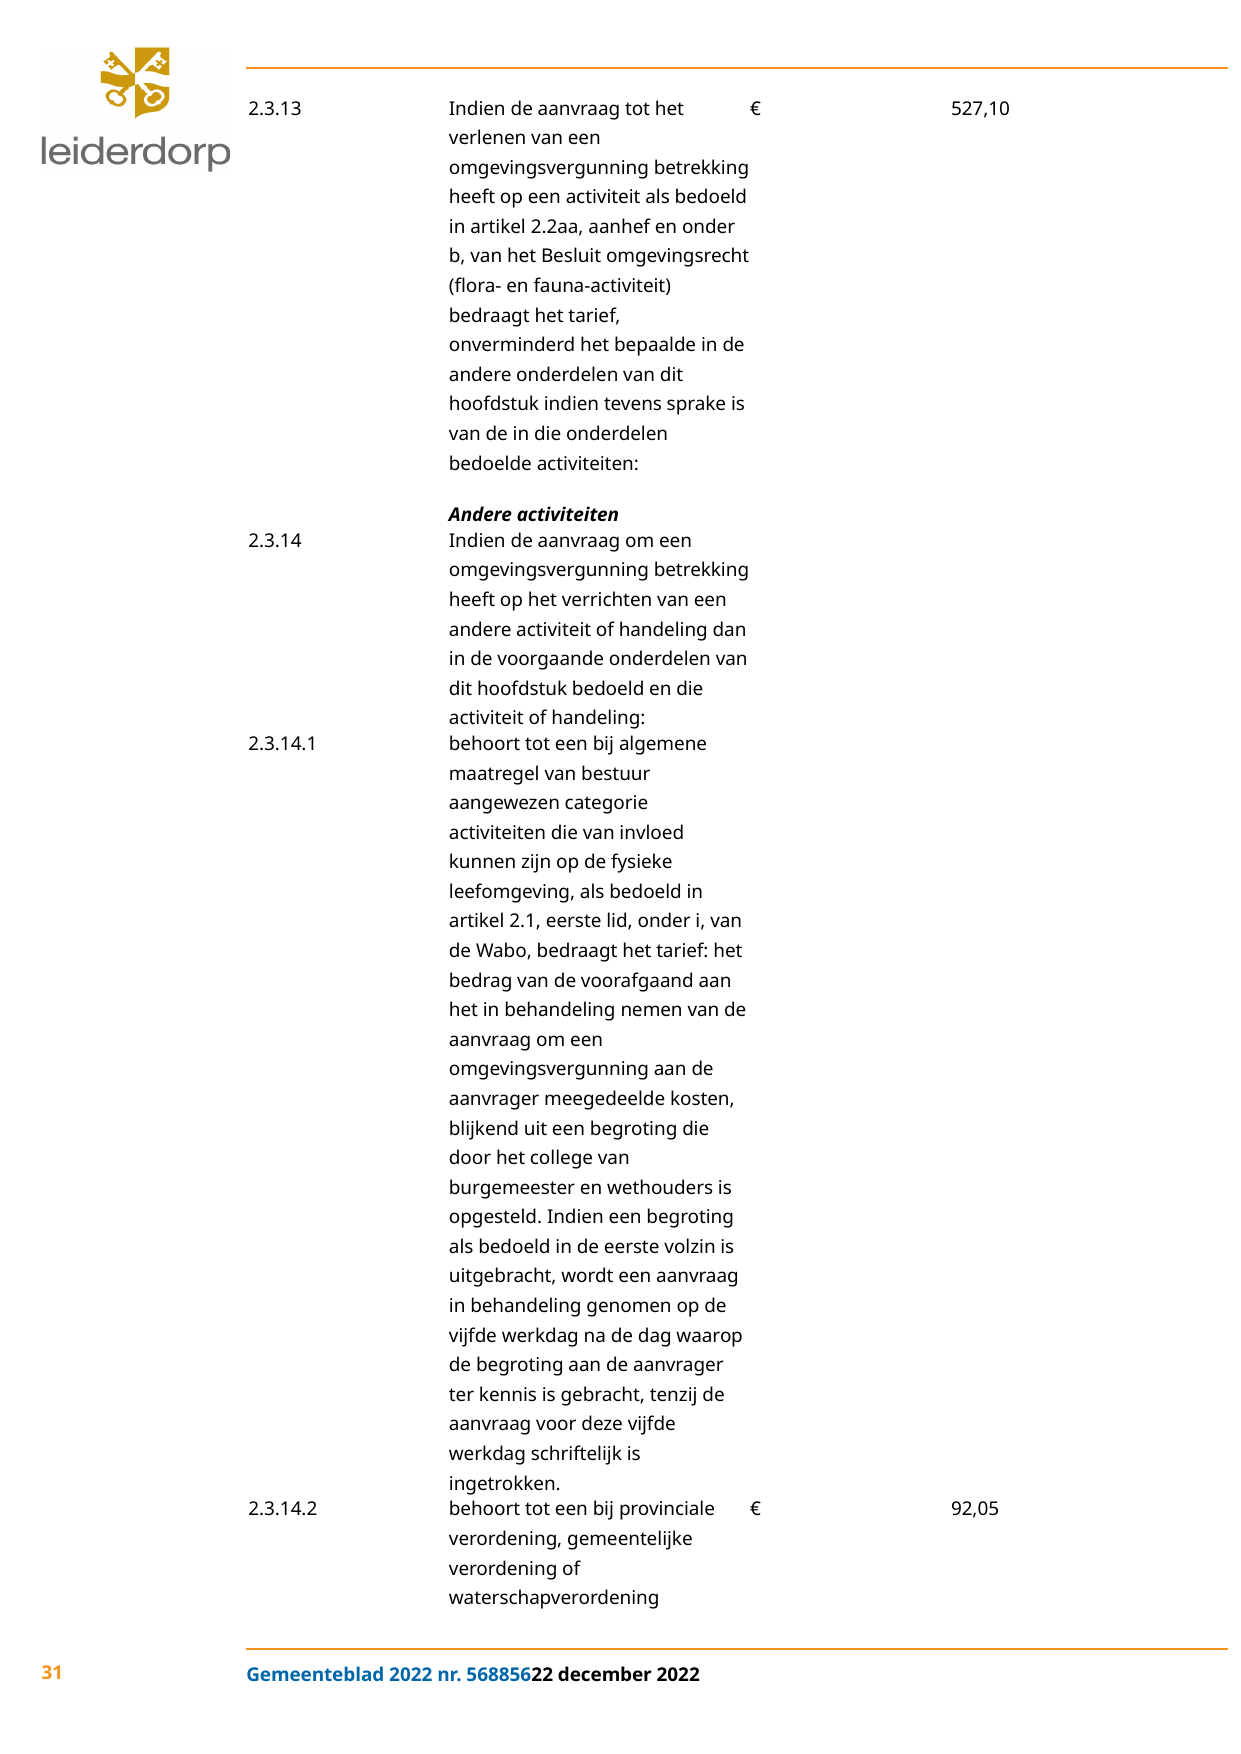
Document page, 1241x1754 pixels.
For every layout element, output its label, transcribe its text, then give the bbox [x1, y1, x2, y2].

table_cell 2.3.13 [248, 95, 449, 476]
table_cell [951, 730, 1152, 1496]
table_cell 527,10 [951, 95, 1152, 476]
table_cell Indien de aanvraag om een omgevingsvergunning betrekking heeft op het verrichten van een andere activiteit of handeling dan in de voorgaande onderdelen van dit hoofdstuk bedoeld en die activiteit of handeling: [449, 527, 750, 730]
table_cell behoort tot een bij provinciale verordening, gemeentelijke verordening of waterschapverordening [449, 1496, 750, 1610]
table_cell [750, 527, 951, 730]
table_cell € [750, 1496, 951, 1610]
table_cell [750, 476, 951, 501]
table_cell 2.3.14 [248, 527, 449, 730]
table_cell Indien de aanvraag tot het verlenen van een omgevingsvergunning betrekking heeft op een activiteit als bedoeld in artikel 2.2aa, aanhef en onder b, van het Besluit omgevingsrecht (flora- en fauna-activiteit) bedraagt het tarief, onverminderd het bepaalde in de andere onderdelen van dit hoofdstuk indien tevens sprake is van de in die onderdelen bedoelde activiteiten: [449, 95, 750, 476]
table_cell € [750, 95, 951, 476]
table_cell 2.3.14.1 [248, 730, 449, 1496]
table_cell [750, 730, 951, 1496]
table_cell Andere activiteiten [449, 501, 750, 527]
table_cell [449, 476, 750, 501]
table_cell [248, 501, 449, 527]
table_cell 2.3.14.2 [248, 1496, 449, 1610]
table_cell [951, 501, 1152, 527]
table_cell behoort tot een bij algemene maatregel van bestuur aangewezen categorie activiteiten die van invloed kunnen zijn op de fysieke leefomgeving, als bedoeld in artikel 2.1, eerste lid, onder i, van de Wabo, bedraagt het tarief: het bedrag van de voorafgaand aan het in behandeling nemen van de aanvraag om een omgevingsvergunning aan de aanvrager meegedeelde kosten, blijkend uit een begroting die door het college van burgemeester en wethouders is opgesteld. Indien een begroting als bedoeld in de eerste volzin is uitgebracht, wordt een aanvraag in behandeling genomen op de vijfde werkdag na de dag waarop de begroting aan de aanvrager ter kennis is gebracht, tenzij de aanvraag voor deze vijfde werkdag schriftelijk is ingetrokken. [449, 730, 750, 1496]
table_cell [750, 501, 951, 527]
table_cell 92,05 [951, 1496, 1152, 1610]
table_cell [951, 527, 1152, 730]
picture [41, 47, 231, 172]
table_cell [248, 476, 449, 501]
table_cell [951, 476, 1152, 501]
